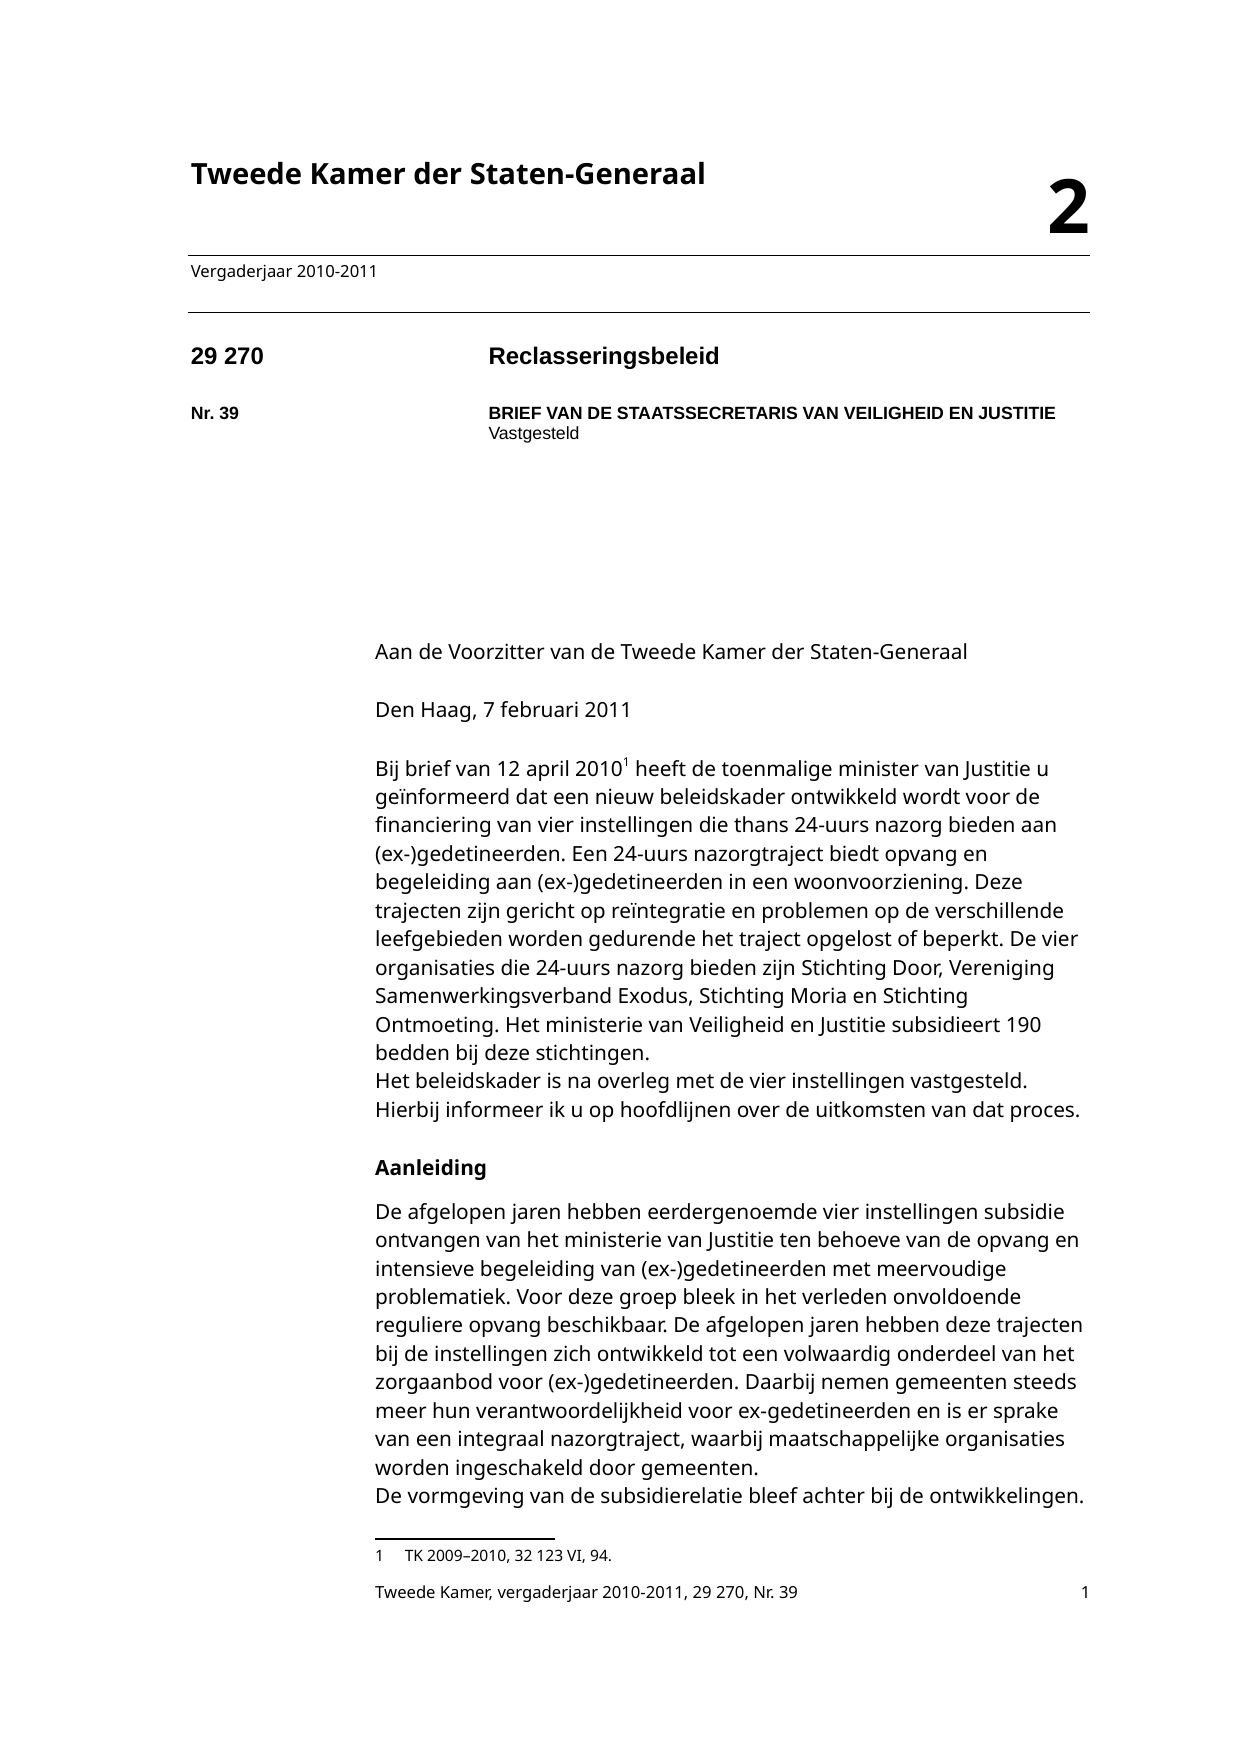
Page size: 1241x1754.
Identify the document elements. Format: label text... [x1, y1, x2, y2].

text Het beleidskader is na overleg met de vier instellingen vastgesteld. Hierbij informeer ik u op hoofdlijnen over de uitkomsten van dat proces. [375, 1067, 1090, 1123]
table_cell Nr. 39 [188, 399, 485, 518]
text De vormgeving van de subsidierelatie bleef achter bij de ontwikkelingen. [375, 1481, 1090, 1510]
table_cell 29 270 [188, 339, 485, 399]
text Den Haag, 7 februari 2011 [375, 695, 1090, 724]
table_cell Vergaderjaar 2010-2011 [188, 256, 485, 312]
table_cell [485, 256, 1090, 312]
table_cell [485, 313, 1090, 339]
table_cell [188, 313, 485, 339]
text TK 2009–2010, 32 123 VI, 94. [375, 1538, 1090, 1566]
table_cell Reclasseringsbeleid [485, 339, 1090, 399]
text Aan de Voorzitter van de Tweede Kamer der Staten-Generaal [375, 637, 1090, 665]
text Aanleiding [375, 1153, 1090, 1182]
table_header 2 [910, 150, 1090, 255]
text Bij brief van 12 april 2010 heeft de toenmalige minister van Justitie u geïnformeerd dat een nieuw beleidskader ontwikkeld wordt voor de financiering van vier instellingen die thans 24-uurs nazorg bieden aan (ex-)gedetineerden. Een 24-uurs nazorgtraject biedt opvang en begeleiding aan (ex-)gedetineerden in een woonvoorziening. Deze trajecten zijn gericht op reïntegratie en problemen op de verschillende leefgebieden worden gedurende het traject opgelost of beperkt. De vier organisaties die 24-uurs nazorg bieden zijn Stichting Door, Vereniging Samenwerkingsverband Exodus, Stichting Moria en Stichting Ontmoeting. Het ministerie van Veiligheid en Justitie subsidieert 190 bedden bij deze stichtingen. [375, 754, 1090, 1067]
text De afgelopen jaren hebben eerdergenoemde vier instellingen subsidie ontvangen van het ministerie van Justitie ten behoeve van de opvang en intensieve begeleiding van (ex-)gedetineerden met meervoudige problematiek. Voor deze groep bleek in het verleden onvoldoende reguliere opvang beschikbaar. De afgelopen jaren hebben deze trajecten bij de instellingen zich ontwikkeld tot een volwaardig onderdeel van het zorgaanbod voor (ex-)gedetineerden. Daarbij nemen gemeenten steeds meer hun verantwoordelijkheid voor ex-gedetineerden en is er sprake van een integraal nazorgtraject, waarbij maatschappelijke organisaties worden ingeschakeld door gemeenten. [375, 1197, 1090, 1481]
table_header Tweede Kamer der Staten-Generaal [188, 150, 909, 255]
table_cell BRIEF VAN DE STAATSSECRETARIS VAN VEILIGHEID EN JUSTITIE Vastgesteld [485, 399, 1090, 518]
